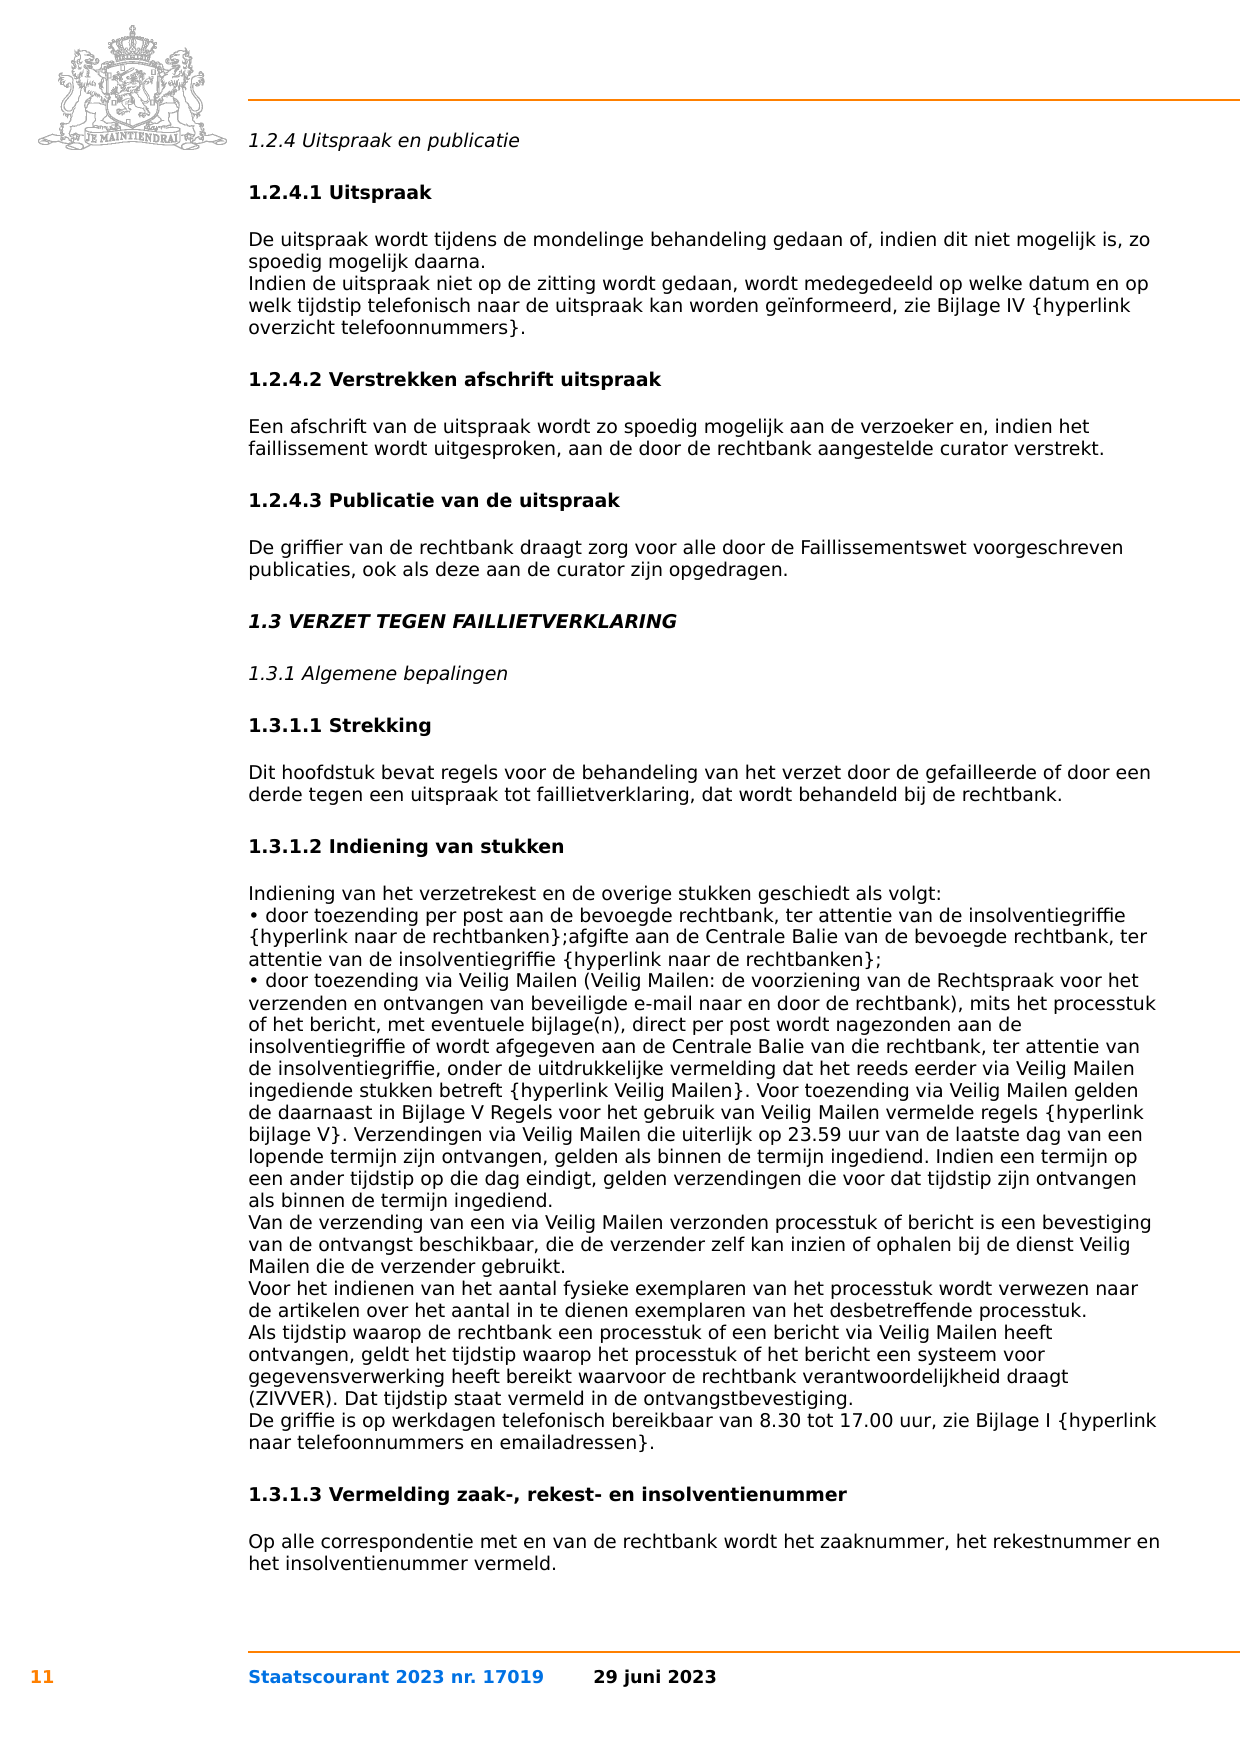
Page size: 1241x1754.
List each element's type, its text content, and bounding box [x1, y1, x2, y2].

text Van de verzending van een via Veilig Mailen verzonden processtuk of bericht is een bevestiging van de ontvangst beschikbaar, die de verzender zelf kan inzien of ophalen bij de dienst Veilig Mailen die de verzender gebruikt. [248, 1212, 1163, 1278]
text Indien de uitspraak niet op de zitting wordt gedaan, wordt medegedeeld op welke datum en op welk tijdstip telefonisch naar de uitspraak kan worden geïnformeerd, zie Bijlage IV {hyperlink overzicht telefoonnummers}. [248, 273, 1163, 339]
text Dit hoofdstuk bevat regels voor de behandeling van het verzet door de gefailleerde of door een derde tegen een uitspraak tot faillietverklaring, dat wordt behandeld bij de rechtbank. [248, 762, 1163, 806]
subtitle 1.3.1 Algemene bepalingen [248, 663, 1163, 684]
text Indiening van het verzetrekest en de overige stukken geschiedt als volgt: [248, 882, 1163, 904]
subtitle 1.2.4 Uitspraak en publicatie [248, 130, 1163, 152]
text • door toezending via Veilig Mailen (Veilig Mailen: de voorziening van de Rechtspraak voor het verzenden en ontvangen van beveiligde e-mail naar en door de rechtbank), mits het processtuk of het bericht, met eventuele bijlage(n), direct per post wordt nagezonden aan de insolventiegriffie of wordt afgegeven aan de Centrale Balie van die rechtbank, ter attentie van de insolventiegriffie, onder de uitdrukkelijke vermelding dat het reeds eerder via Veilig Mailen ingediende stukken betreft {hyperlink Veilig Mailen}. Voor toezending via Veilig Mailen gelden de daarnaast in Bijlage V Regels voor het gebruik van Veilig Mailen vermelde regels {hyperlink bijlage V}. Verzendingen via Veilig Mailen die uiterlijk op 23.59 uur van de laatste dag van een lopende termijn zijn ontvangen, gelden als binnen de termijn ingediend. Indien een termijn op een ander tijdstip op die dag eindigt, gelden verzendingen die voor dat tijdstip zijn ontvangen als binnen de termijn ingediend. [248, 970, 1163, 1212]
subtitle 1.3.1.3 Vermelding zaak-, rekest- en insolventienummer [248, 1484, 1163, 1506]
text De uitspraak wordt tijdens de mondelinge behandeling gedaan of, indien dit niet mogelijk is, zo spoedig mogelijk daarna. [248, 229, 1163, 273]
subtitle 1.2.4.1 Uitspraak [248, 182, 1163, 204]
text Op alle correspondentie met en van de rechtbank wordt het zaaknummer, het rekestnummer en het insolventienummer vermeld. [248, 1531, 1163, 1575]
text De griffier van de rechtbank draagt zorg voor alle door de Faillissementswet voorgeschreven publicaties, ook als deze aan de curator zijn opgedragen. [248, 537, 1163, 581]
subtitle 1.2.4.2 Verstrekken afschrift uitspraak [248, 369, 1163, 391]
text Een afschrift van de uitspraak wordt zo spoedig mogelijk aan de verzoeker en, indien het faillissement wordt uitgesproken, aan de door de rechtbank aangestelde curator verstrekt. [248, 416, 1163, 460]
subtitle 1.3.1.2 Indiening van stukken [248, 836, 1163, 857]
text • door toezending per post aan de bevoegde rechtbank, ter attentie van de insolventiegriffie {hyperlink naar de rechtbanken};afgifte aan de Centrale Balie van de bevoegde rechtbank, ter attentie van de insolventiegriffie {hyperlink naar de rechtbanken}; [248, 904, 1163, 970]
text De griffie is op werkdagen telefonisch bereikbaar van 8.30 tot 17.00 uur, zie Bijlage I {hyperlink naar telefoonnummers en emailadressen}. [248, 1410, 1163, 1454]
picture [38, 25, 227, 150]
subtitle 1.3.1.1 Strekking [248, 714, 1163, 737]
subtitle 1.2.4.3 Publicatie van de uitspraak [248, 490, 1163, 512]
text Als tijdstip waarop de rechtbank een processtuk of een bericht via Veilig Mailen heeft ontvangen, geldt het tijdstip waarop het processtuk of het bericht een systeem voor gegevensverwerking heeft bereikt waarvoor de rechtbank verantwoordelijkheid draagt (ZIVVER). Dat tijdstip staat vermeld in de ontvangstbevestiging. [248, 1322, 1163, 1410]
text Voor het indienen van het aantal fysieke exemplaren van het processtuk wordt verwezen naar de artikelen over het aantal in te dienen exemplaren van het desbetreffende processtuk. [248, 1278, 1163, 1322]
subtitle 1.3 VERZET TEGEN FAILLIETVERKLARING [248, 611, 1163, 633]
